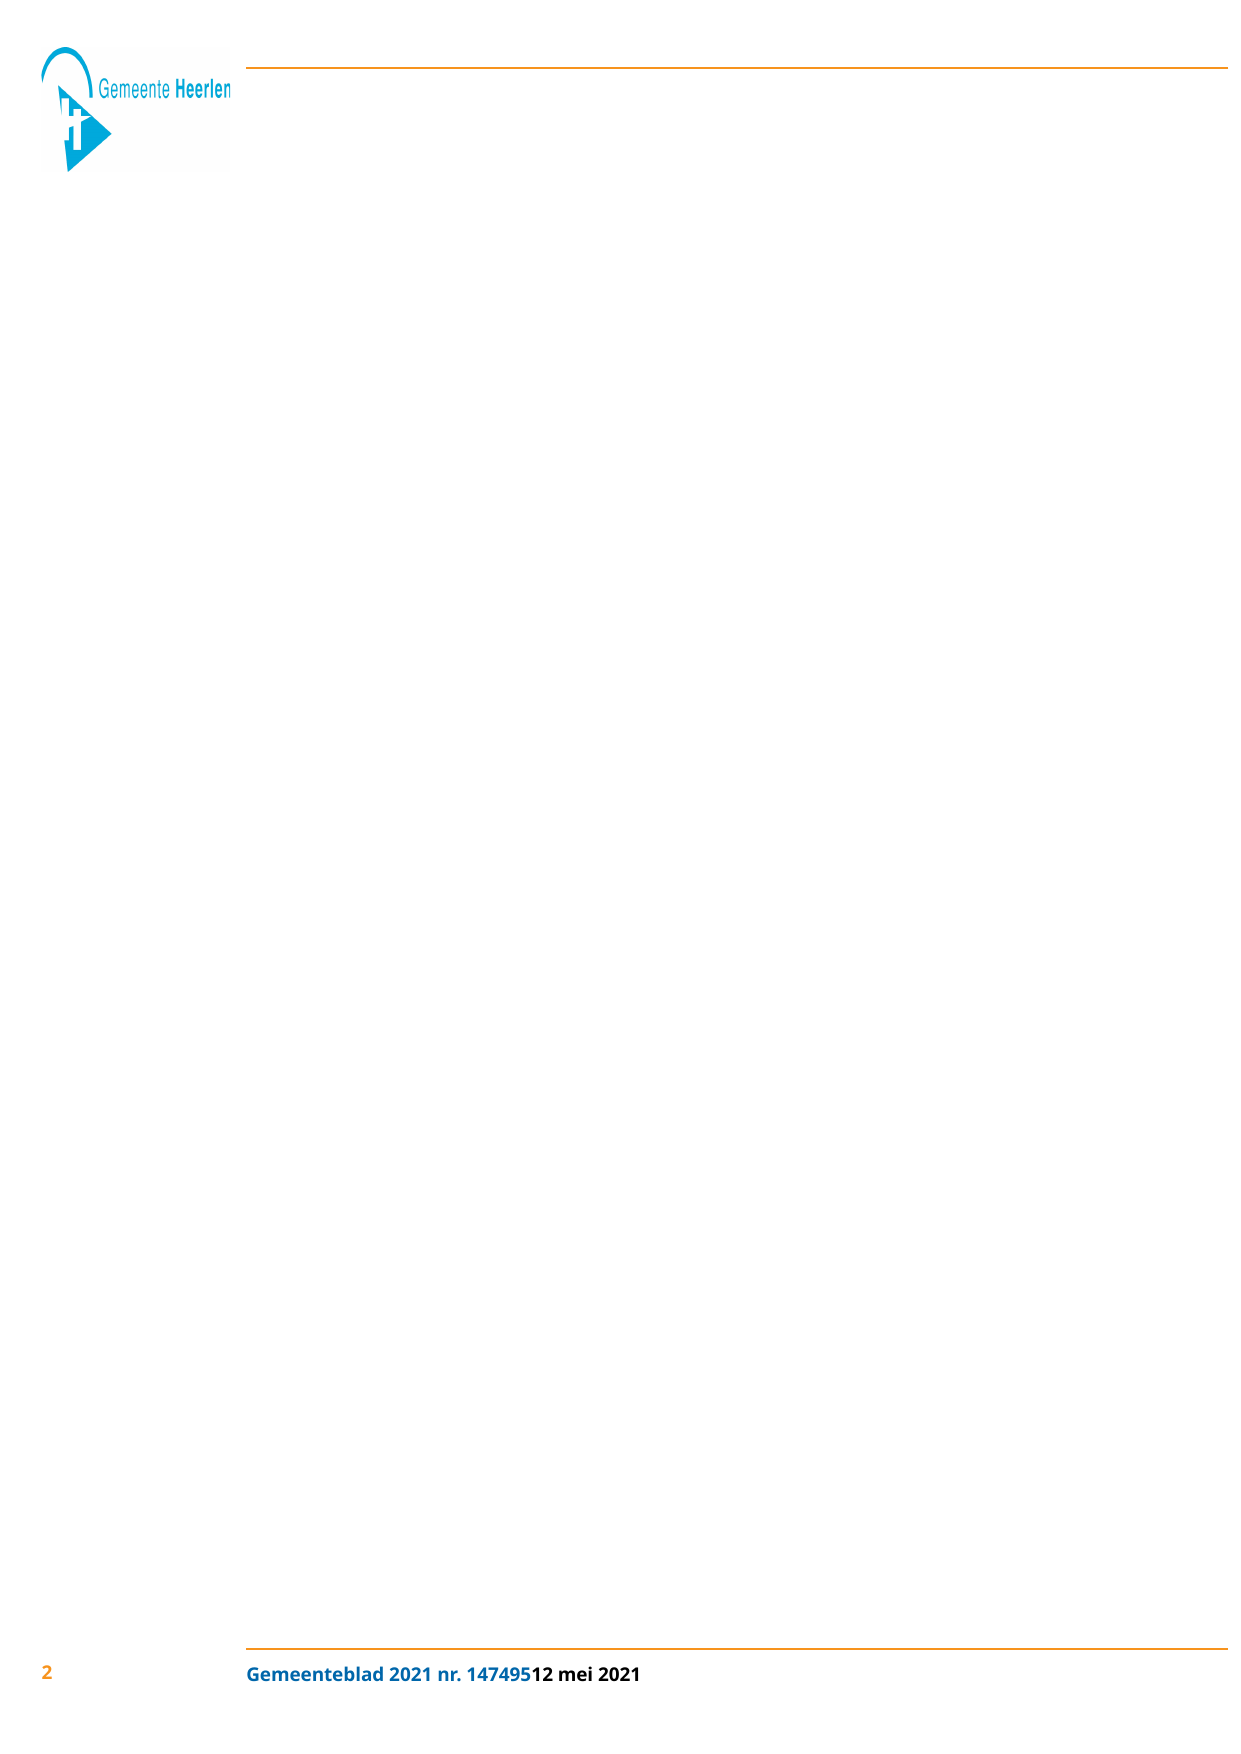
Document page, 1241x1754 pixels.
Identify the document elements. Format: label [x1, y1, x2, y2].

picture [41, 47, 231, 172]
picture [41, 47, 59, 70]
